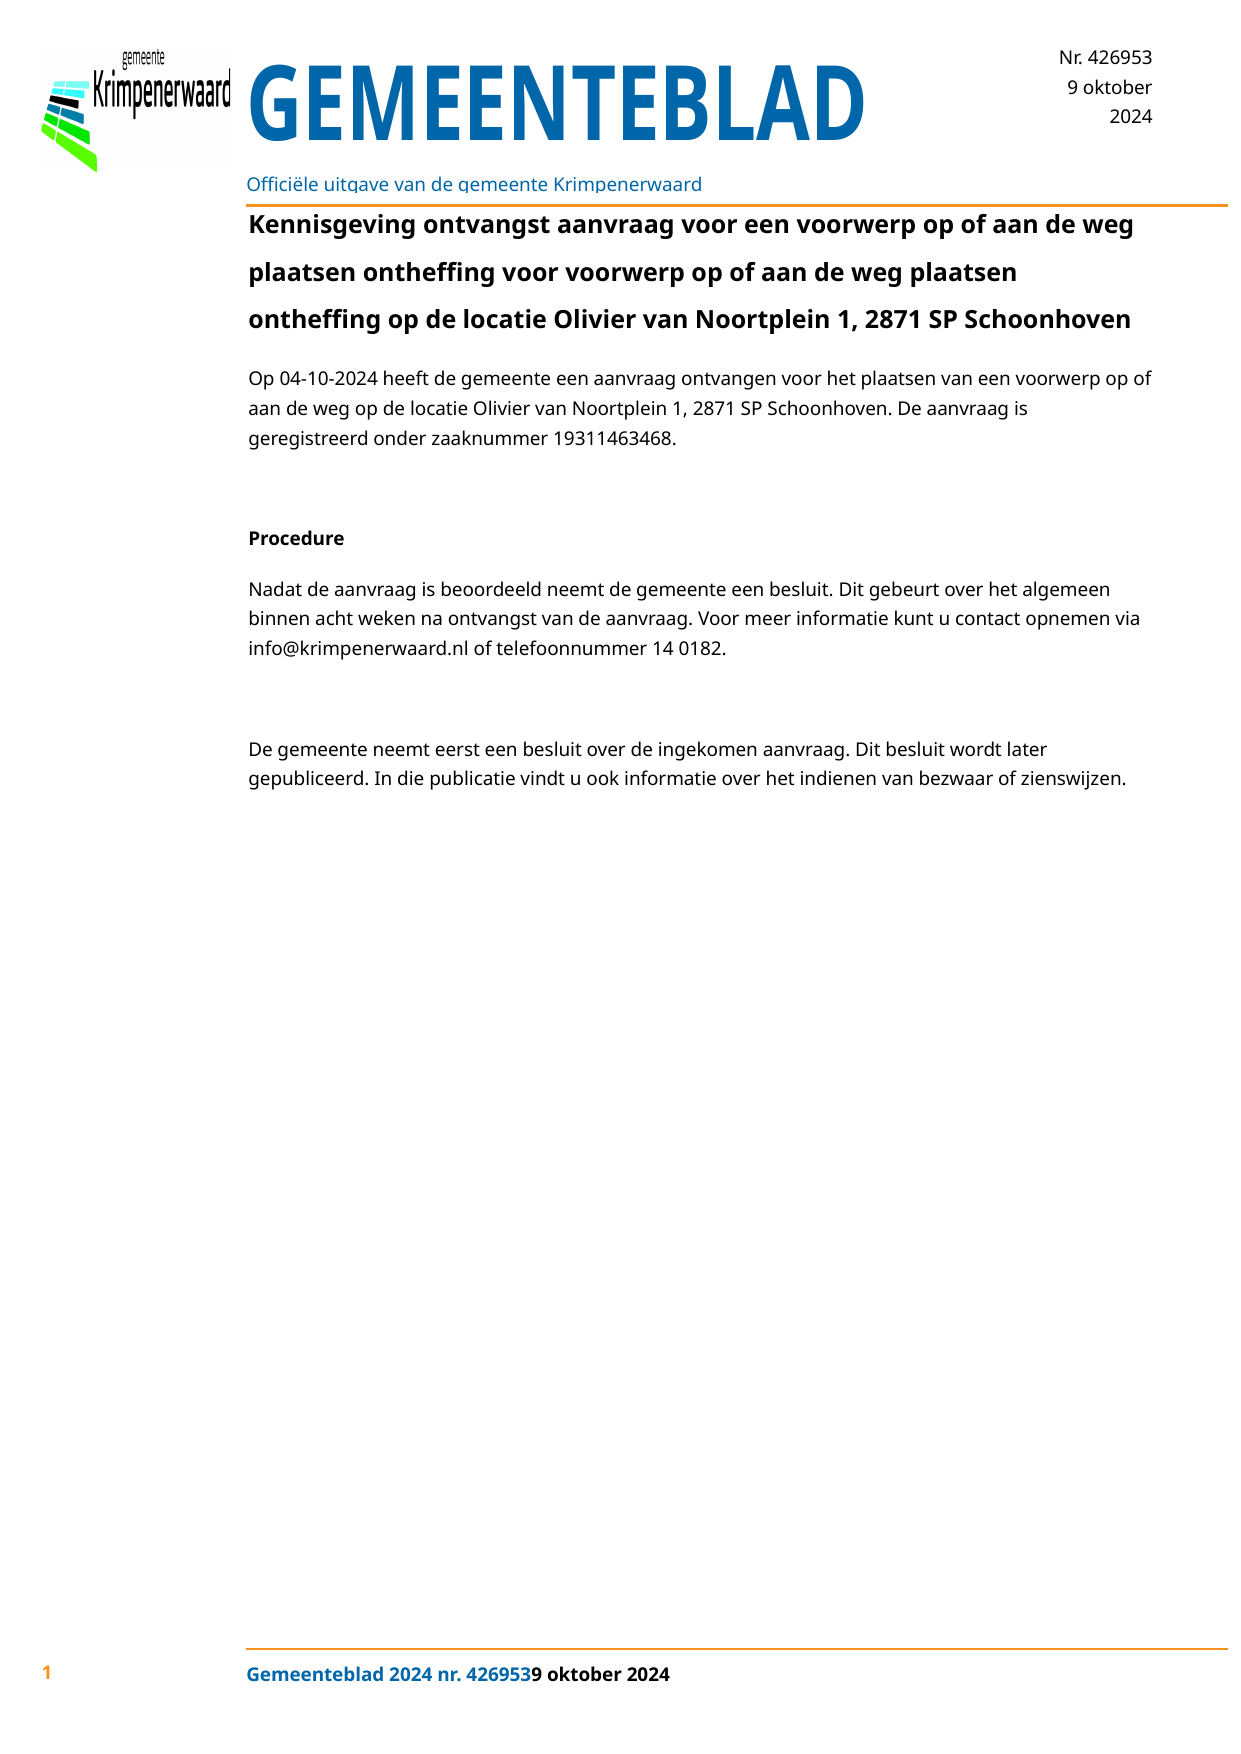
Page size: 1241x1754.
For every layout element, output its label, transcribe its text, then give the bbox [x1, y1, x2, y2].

text Op 04-10-2024 heeft de gemeente een aanvraag ontvangen voor het plaatsen van een voorwerp op of aan de weg op de locatie Olivier van Noortplein 1, 2871 SP Schoonhoven. De aanvraag is geregistreerd onder zaaknummer 19311463468. [248, 366, 1152, 450]
text Kennisgeving ontvangst aanvraag voor een voorwerp op of aan de weg plaatsen ontheffing voor voorwerp op of aan de weg plaatsen ontheffing op de locatie Olivier van Noortplein 1, 2871 SP Schoonhoven [248, 207, 1152, 336]
text De gemeente neemt eerst een besluit over de ingekomen aanvraag. Dit besluit wordt later gepubliceerd. In die publicatie vindt u ook informatie over het indienen van bezwaar of zienswijzen. [248, 736, 1152, 791]
picture [41, 47, 231, 172]
text Nadat de aanvraag is beoordeeld neemt de gemeente een besluit. Dit gebeurt over het algemeen binnen acht weken na ontvangst van de aanvraag. Voor meer informatie kunt u contact opnemen via info@krimpenerwaard.nl of telefoonnummer 14 0182. [248, 576, 1152, 661]
text Procedure [248, 526, 1152, 551]
